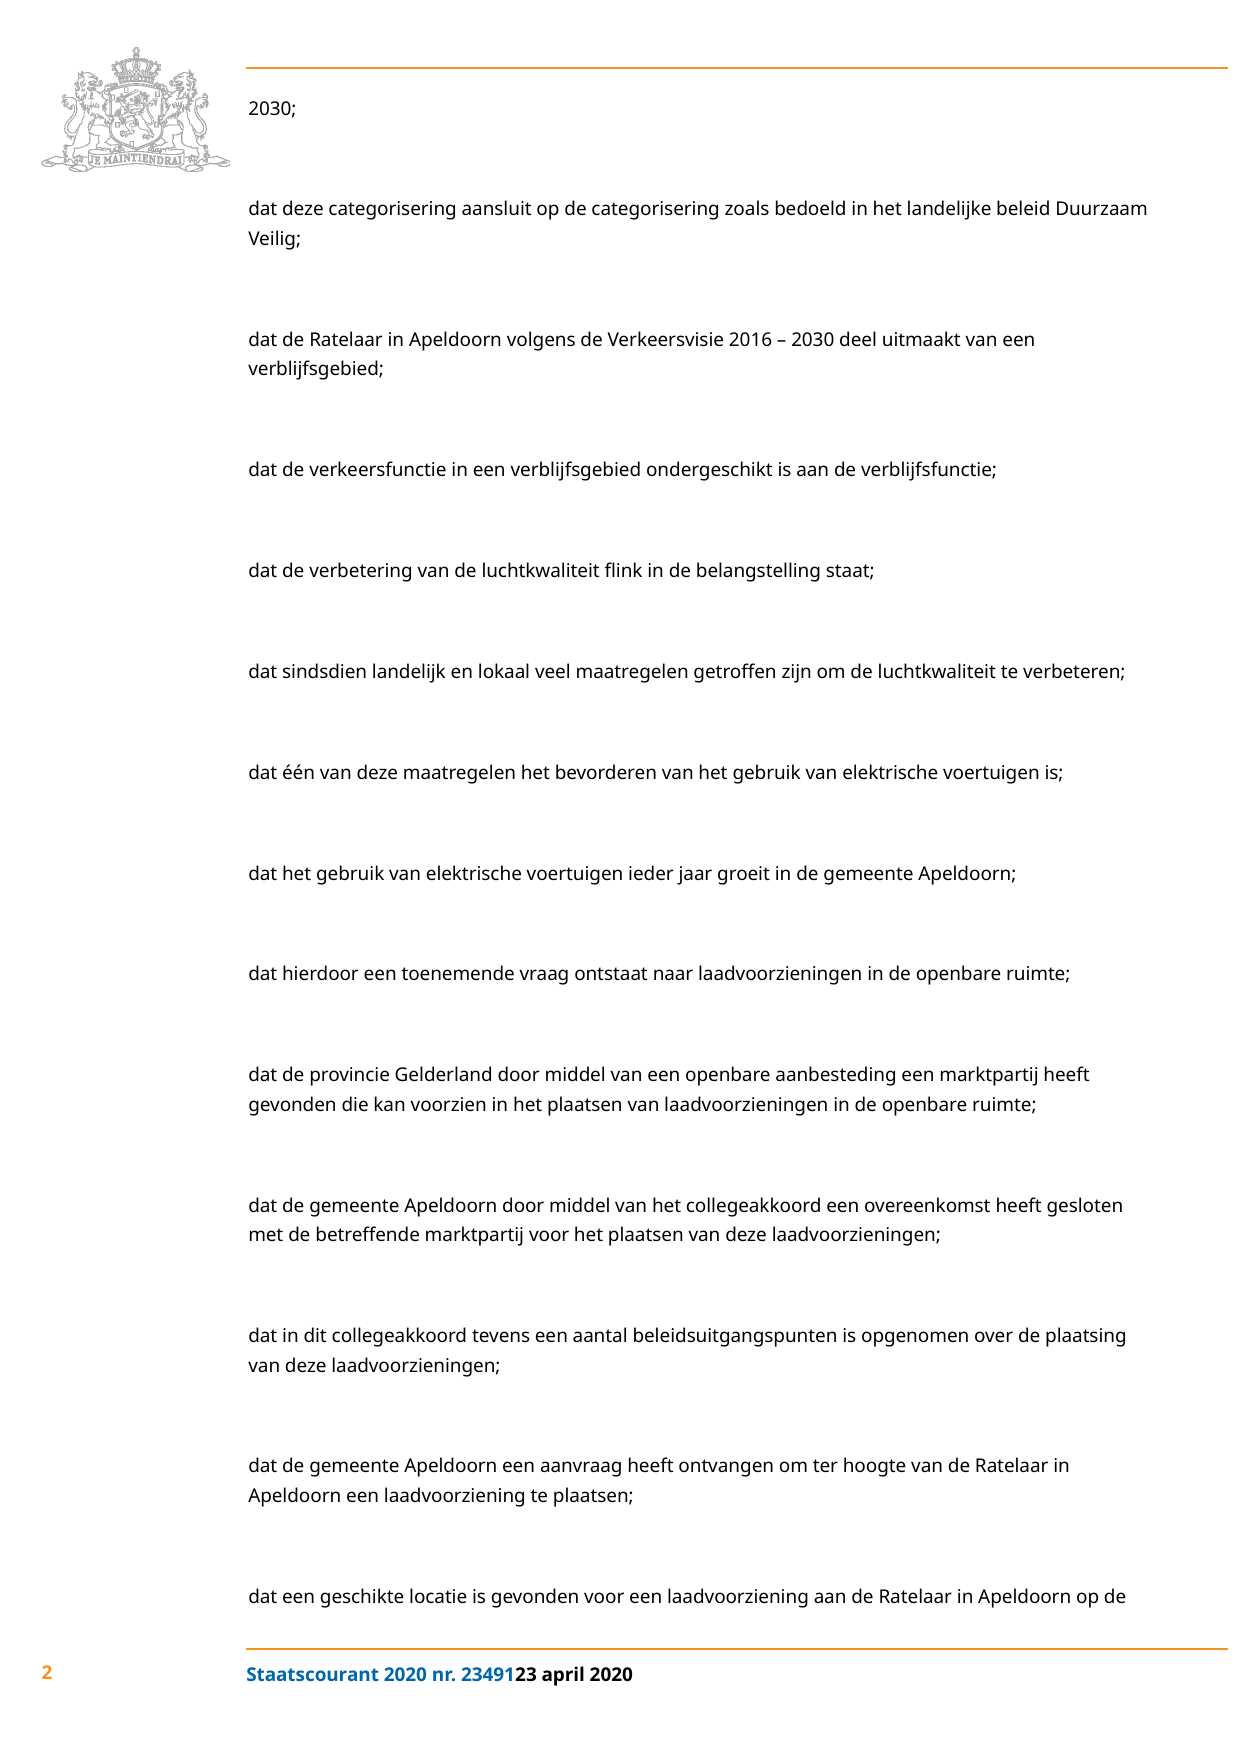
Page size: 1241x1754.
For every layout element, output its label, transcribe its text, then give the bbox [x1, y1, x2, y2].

text dat in dit collegeakkoord tevens een aantal beleidsuitgangspunten is opgenomen over de plaatsing van deze laadvoorzieningen; [248, 1322, 1152, 1378]
text dat de Ratelaar in Apeldoorn volgens de Verkeersvisie 2016 – 2030 deel uitmaakt van een verblijfsgebied; [248, 326, 1152, 381]
text dat de verbetering van de luchtkwaliteit flink in de belangstelling staat; [248, 557, 1152, 583]
text dat de gemeente Apeldoorn door middel van het collegeakkoord een overeenkomst heeft gesloten met de betreffende marktpartij voor het plaatsen van deze laadvoorzieningen; [248, 1192, 1152, 1247]
text dat de provincie Gelderland door middel van een openbare aanbesteding een marktpartij heeft gevonden die kan voorzien in het plaatsen van laadvoorzieningen in de openbare ruimte; [248, 1061, 1152, 1117]
text dat sindsdien landelijk en lokaal veel maatregelen getroffen zijn om de luchtkwaliteit te verbeteren; [248, 658, 1152, 684]
picture [41, 47, 231, 172]
text 2030; [248, 95, 1152, 121]
text dat de verkeersfunctie in een verblijfsgebied ondergeschikt is aan de verblijfsfunctie; [248, 456, 1152, 482]
text dat hierdoor een toenemende vraag ontstaat naar laadvoorzieningen in de openbare ruimte; [248, 961, 1152, 986]
text dat het gebruik van elektrische voertuigen ieder jaar groeit in de gemeente Apeldoorn; [248, 860, 1152, 886]
text dat één van deze maatregelen het bevorderen van het gebruik van elektrische voertuigen is; [248, 759, 1152, 785]
text dat de gemeente Apeldoorn een aanvraag heeft ontvangen om ter hoogte van de Ratelaar in Apeldoorn een laadvoorziening te plaatsen; [248, 1453, 1152, 1508]
text dat een geschikte locatie is gevonden voor een laadvoorziening aan de Ratelaar in Apeldoorn op de [248, 1583, 1152, 1609]
text dat deze categorisering aansluit op de categorisering zoals bedoeld in het landelijke beleid Duurzaam Veilig; [248, 196, 1152, 251]
